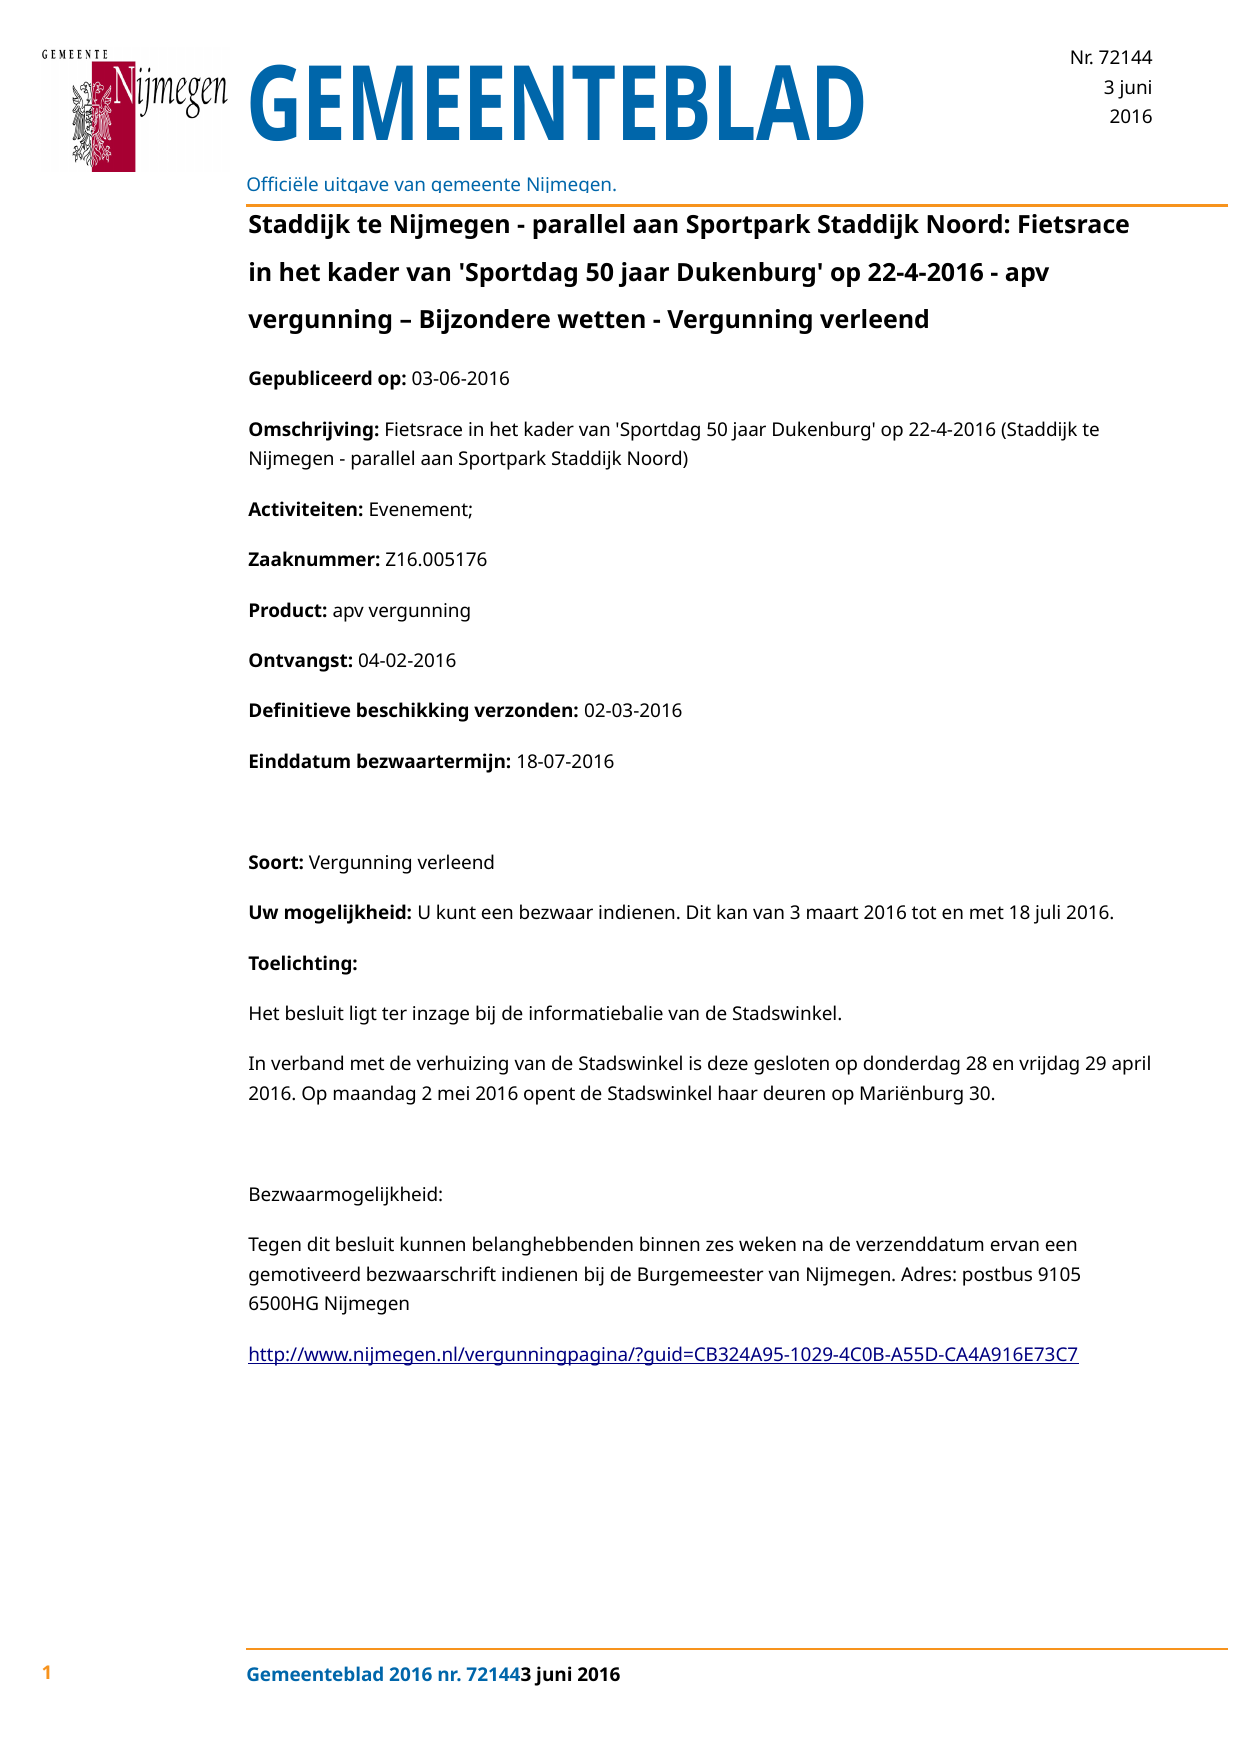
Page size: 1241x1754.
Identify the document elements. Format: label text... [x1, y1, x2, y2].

text Einddatum bezwaartermijn: 18-07-2016 [248, 748, 1152, 774]
text Bezwaarmogelijkheid: [248, 1181, 1152, 1207]
text Product: apv vergunning [248, 597, 1152, 622]
text Soort: Vergunning verleend [248, 849, 1152, 874]
text http://www.nijmegen.nl/vergunningpagina/?guid=CB324A95-1029-4C0B-A55D-CA4A916E73C7 [248, 1341, 1152, 1367]
text Activiteiten: Evenement; [248, 496, 1152, 522]
text Het besluit ligt ter inzage bij de informatiebalie van de Stadswinkel. [248, 1000, 1152, 1026]
text Toelichting: [248, 950, 1152, 975]
text Definitieve beschikking verzonden: 02-03-2016 [248, 698, 1152, 723]
text Zaaknummer: Z16.005176 [248, 546, 1152, 572]
text Staddijk te Nijmegen - parallel aan Sportpark Staddijk Noord: Fietsrace in het kader van 'Sportdag 50 jaar Dukenburg' op 22-4-2016 - apv vergunning – Bijzondere wetten - Vergunning verleend [248, 207, 1152, 336]
text Uw mogelijkheid: U kunt een bezwaar indienen. Dit kan van 3 maart 2016 tot en met 18 juli 2016. [248, 899, 1152, 925]
text In verband met de verhuizing van de Stadswinkel is deze gesloten op donderdag 28 en vrijdag 29 april 2016. Op maandag 2 mei 2016 opent de Stadswinkel haar deuren op Mariënburg 30. [248, 1051, 1152, 1106]
text Omschrijving: Fietsrace in het kader van 'Sportdag 50 jaar Dukenburg' op 22-4-2016 (Staddijk te Nijmegen - parallel aan Sportpark Staddijk Noord) [248, 416, 1152, 471]
picture [41, 47, 231, 172]
text Ontvangst: 04-02-2016 [248, 647, 1152, 673]
text Tegen dit besluit kunnen belanghebbenden binnen zes weken na de verzenddatum ervan een gemotiveerd bezwaarschrift indienen bij de Burgemeester van Nijmegen. Adres: postbus 9105 6500HG Nijmegen [248, 1231, 1152, 1316]
text Gepubliceerd op: 03-06-2016 [248, 366, 1152, 391]
